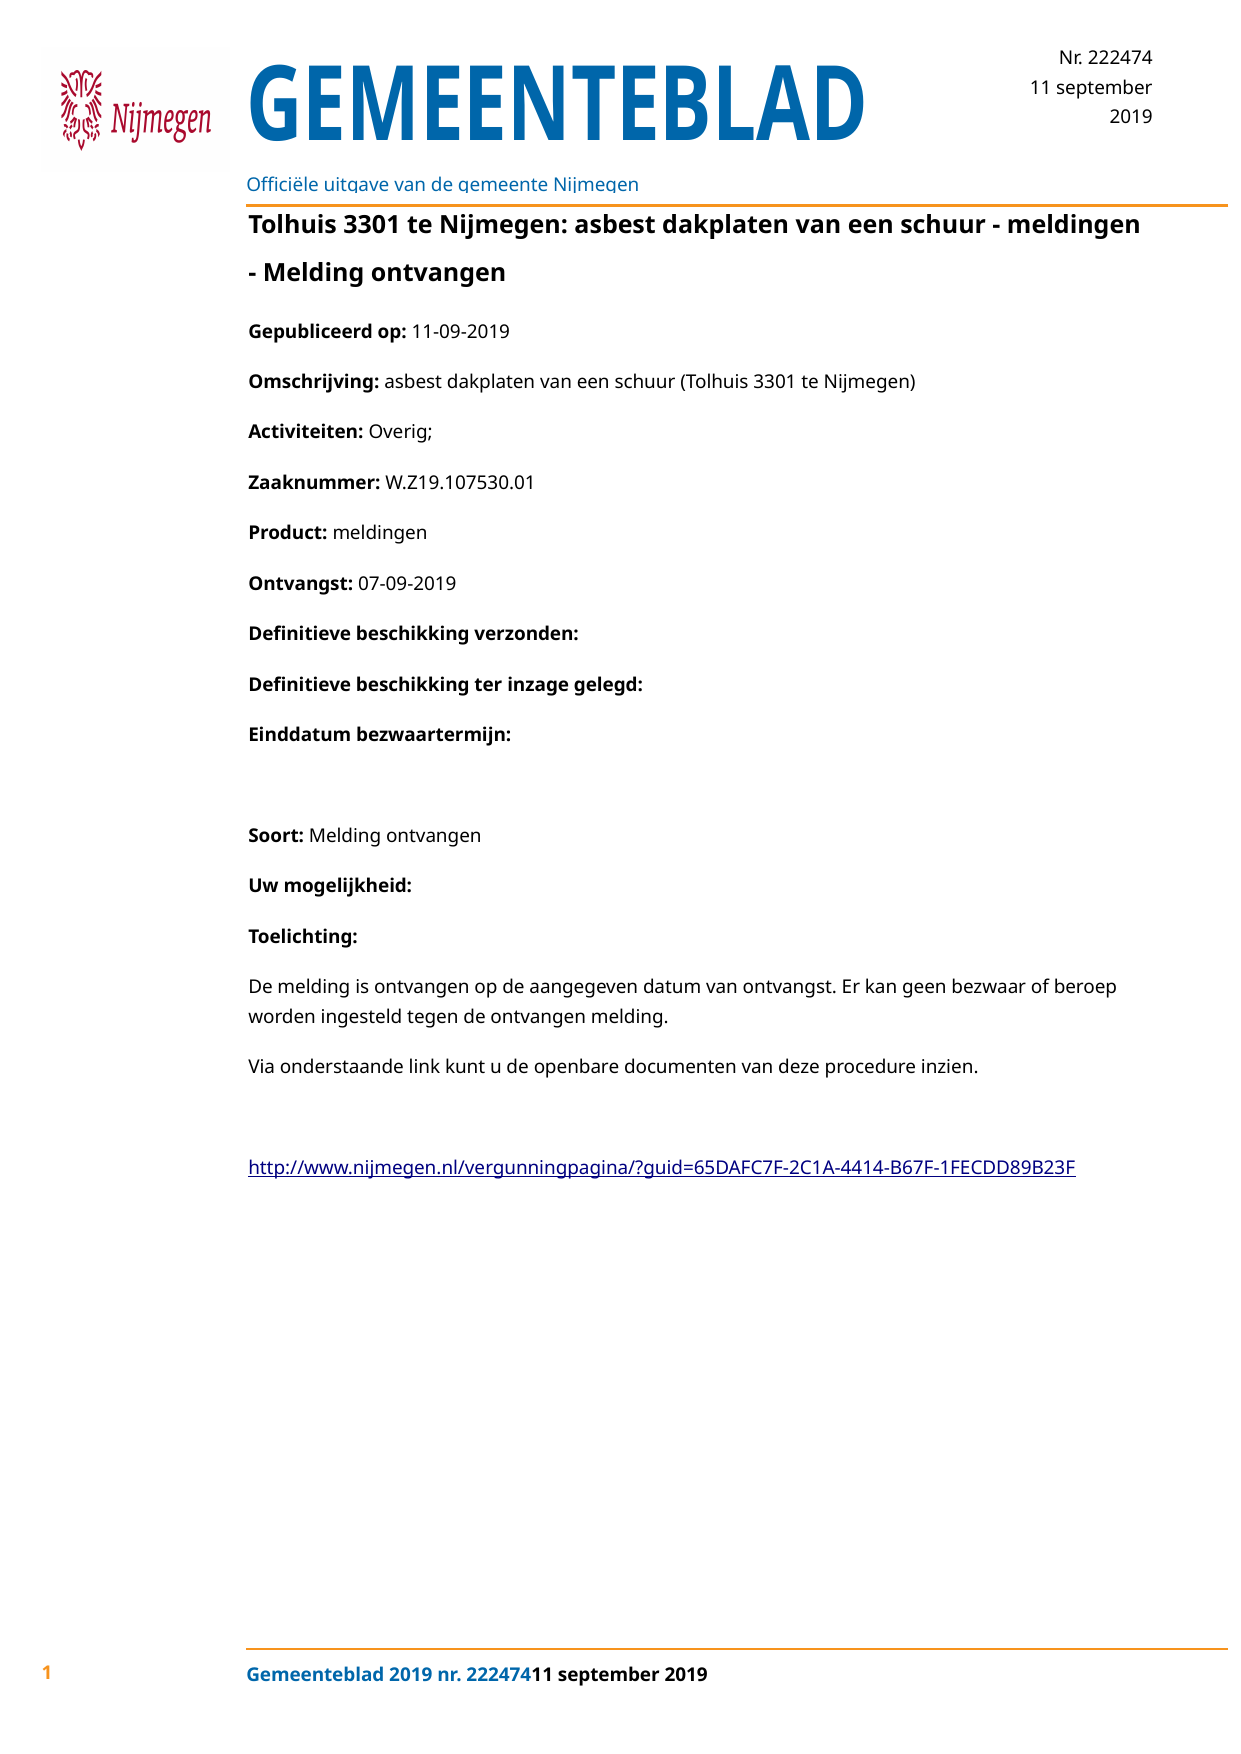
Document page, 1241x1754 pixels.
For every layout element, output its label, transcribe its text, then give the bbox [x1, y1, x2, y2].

text http://www.nijmegen.nl/vergunningpagina/?guid=65DAFC7F-2C1A-4414-B67F-1FECDD89B23F [248, 1154, 1152, 1180]
text Ontvangst: 07-09-2019 [248, 570, 1152, 596]
text Zaaknummer: W.Z19.107530.01 [248, 469, 1152, 495]
text Activiteiten: Overig; [248, 419, 1152, 444]
text Product: meldingen [248, 519, 1152, 545]
text Definitieve beschikking ter inzage gelegd: [248, 671, 1152, 697]
text Tolhuis 3301 te Nijmegen: asbest dakplaten van een schuur - meldingen - Melding ontvangen [248, 207, 1152, 288]
text Soort: Melding ontvangen [248, 822, 1152, 848]
text Gepubliceerd op: 11-09-2019 [248, 318, 1152, 344]
text Uw mogelijkheid: [248, 872, 1152, 898]
picture [41, 47, 231, 172]
text Omschrijving: asbest dakplaten van een schuur (Tolhuis 3301 te Nijmegen) [248, 368, 1152, 394]
text Definitieve beschikking verzonden: [248, 620, 1152, 646]
text De melding is ontvangen op de aangegeven datum van ontvangst. Er kan geen bezwaar of beroep worden ingesteld tegen de ontvangen melding. [248, 973, 1152, 1029]
text Einddatum bezwaartermijn: [248, 721, 1152, 747]
text Via onderstaande link kunt u de openbare documenten van deze procedure inzien. [248, 1053, 1152, 1079]
text Toelichting: [248, 923, 1152, 949]
